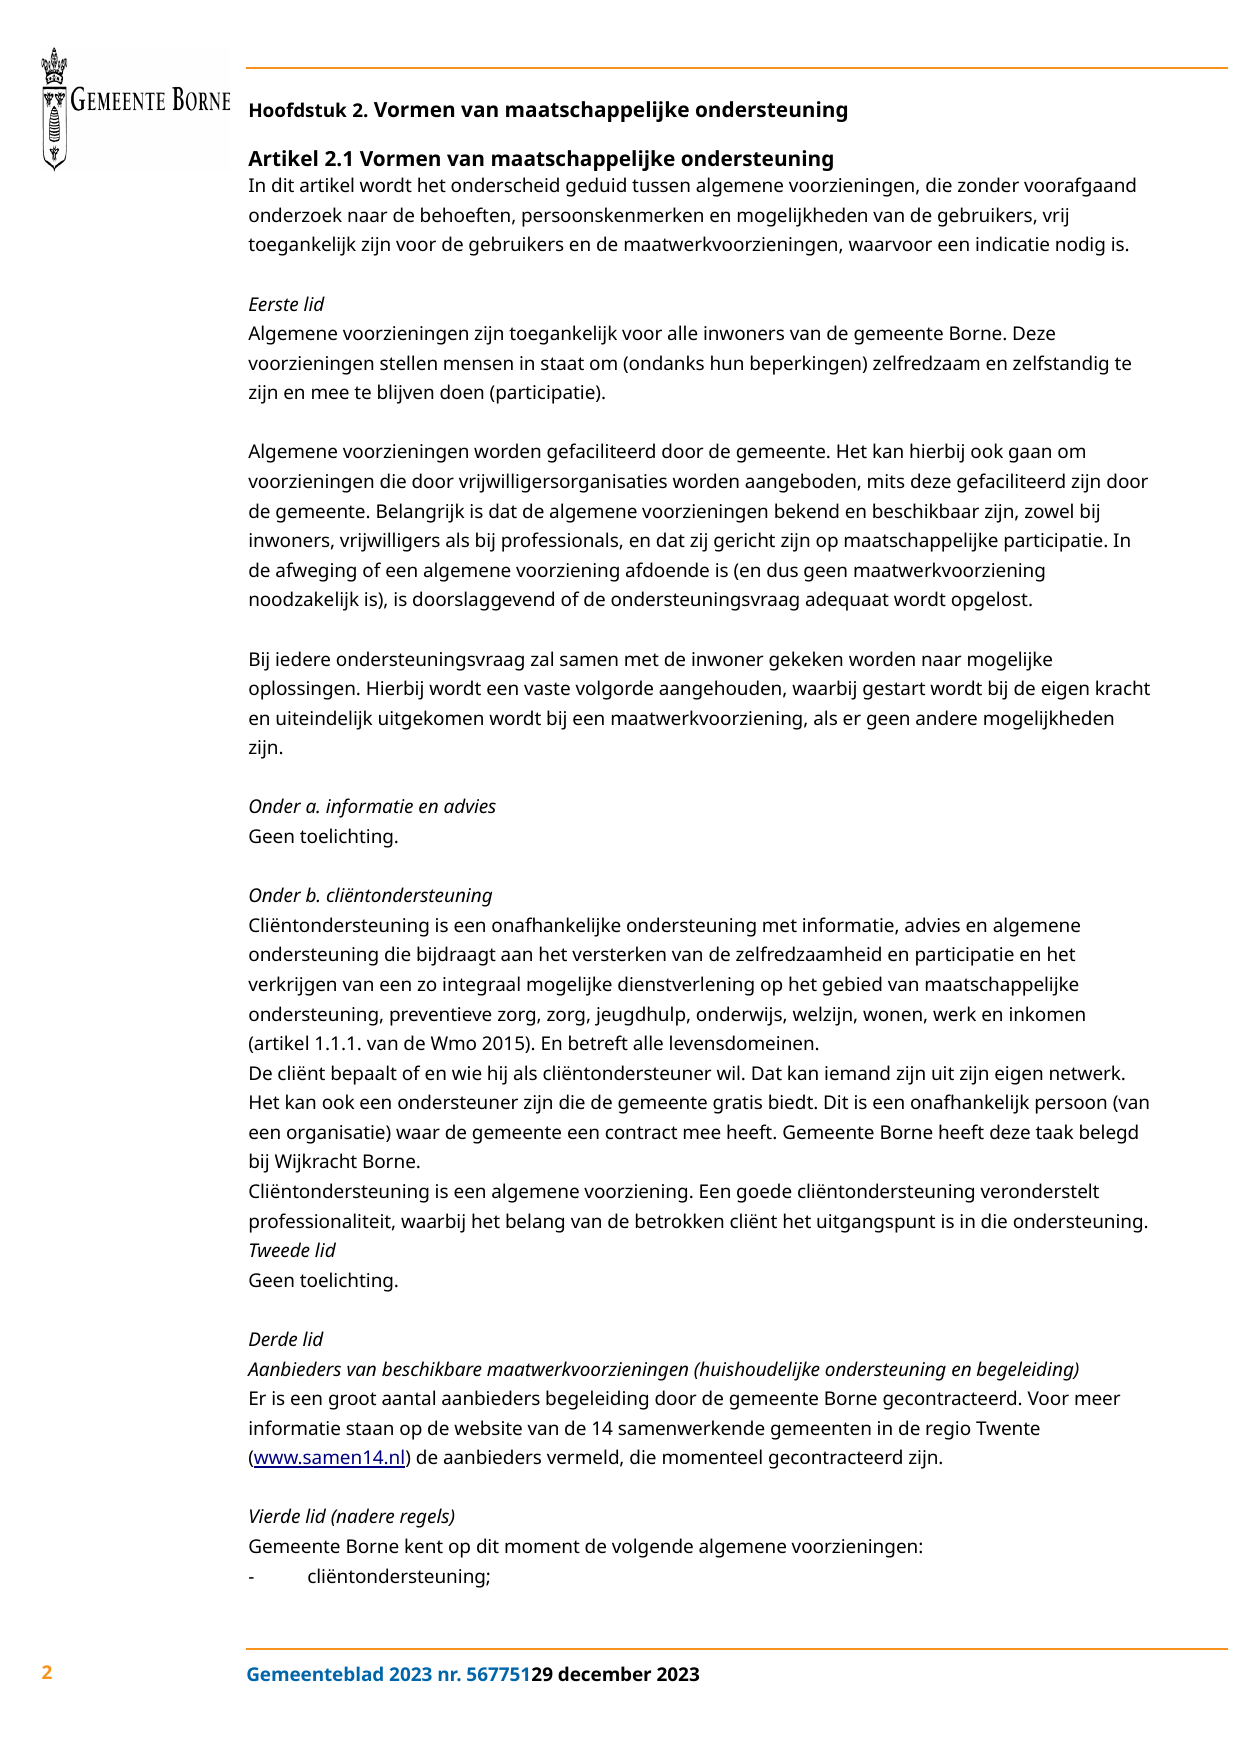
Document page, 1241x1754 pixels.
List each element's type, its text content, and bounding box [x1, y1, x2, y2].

text Onder b. cliëntondersteuning [248, 882, 1152, 908]
text Cliëntondersteuning is een algemene voorziening. Een goede cliëntondersteuning veronderstelt professionaliteit, waarbij het belang van de betrokken cliënt het uitgangspunt is in die ondersteuning. [248, 1178, 1152, 1234]
text Aanbieders van beschikbare maatwerkvoorzieningen (huishoudelijke ondersteuning en begeleiding) [248, 1356, 1152, 1382]
text De cliënt bepaalt of en wie hij als cliëntondersteuner wil. Dat kan iemand zijn uit zijn eigen netwerk. Het kan ook een ondersteuner zijn die de gemeente gratis biedt. Dit is een onafhankelijk persoon (van een organisatie) waar de gemeente een contract mee heeft. Gemeente Borne heeft deze taak belegd bij Wijkracht Borne. [248, 1060, 1152, 1174]
text Gemeente Borne kent op dit moment de volgende algemene voorzieningen: [248, 1533, 1152, 1559]
text Eerste lid [248, 291, 1152, 317]
text Vierde lid (nadere regels) [248, 1504, 1152, 1529]
text Tweede lid [248, 1237, 1152, 1263]
text Algemene voorzieningen zijn toegankelijk voor alle inwoners van de gemeente Borne. Deze voorzieningen stellen mensen in staat om (ondanks hun beperkingen) zelfredzaam en zelfstandig te zijn en mee te blijven doen (participatie). [248, 320, 1152, 405]
text Geen toelichting. [248, 1267, 1152, 1293]
text Artikel 2.1 Vormen van maatschappelijke ondersteuning [248, 144, 1152, 172]
text In dit artikel wordt het onderscheid geduid tussen algemene voorzieningen, die zonder voorafgaand onderzoek naar de behoeften, persoonskenmerken en mogelijkheden van de gebruikers, vrij toegankelijk zijn voor de gebruikers en de maatwerkvoorzieningen, waarvoor een indicatie nodig is. [248, 172, 1152, 257]
text Hoofdstuk 2. Vormen van maatschappelijke ondersteuning [248, 95, 1152, 123]
text Onder a. informatie en advies [248, 794, 1152, 819]
text Algemene voorzieningen worden gefaciliteerd door de gemeente. Het kan hierbij ook gaan om voorzieningen die door vrijwilligersorganisaties worden aangeboden, mits deze gefaciliteerd zijn door de gemeente. Belangrijk is dat de algemene voorzieningen bekend en beschikbaar zijn, zowel bij inwoners, vrijwilligers als bij professionals, en dat zij gericht zijn op maatschappelijke participatie. In de afweging of een algemene voorziening afdoende is (en dus geen maatwerkvoorziening noodzakelijk is), is doorslaggevend of de ondersteuningsvraag adequaat wordt opgelost. [248, 439, 1152, 612]
picture [41, 47, 231, 172]
text Derde lid [248, 1326, 1152, 1352]
text Bij iedere ondersteuningsvraag zal samen met de inwoner gekeken worden naar mogelijke oplossingen. Hierbij wordt een vaste volgorde aangehouden, waarbij gestart wordt bij de eigen kracht en uiteindelijk uitgekomen wordt bij een maatwerkvoorziening, als er geen andere mogelijkheden zijn. [248, 646, 1152, 760]
list cliëntondersteuning; [248, 1563, 1152, 1589]
text Cliëntondersteuning is een onafhankelijke ondersteuning met informatie, advies en algemene ondersteuning die bijdraagt aan het versterken van de zelfredzaamheid en participatie en het verkrijgen van een zo integraal mogelijke dienstverlening op het gebied van maatschappelijke ondersteuning, preventieve zorg, zorg, jeugdhulp, onderwijs, welzijn, wonen, werk en inkomen (artikel 1.1.1. van de Wmo 2015). En betreft alle levensdomeinen. [248, 912, 1152, 1056]
text Er is een groot aantal aanbieders begeleiding door de gemeente Borne gecontracteerd. Voor meer informatie staan op de website van de 14 samenwerkende gemeenten in de regio Twente (www.samen14.nl) de aanbieders vermeld, die momenteel gecontracteerd zijn. [248, 1385, 1152, 1470]
text Geen toelichting. [248, 823, 1152, 849]
